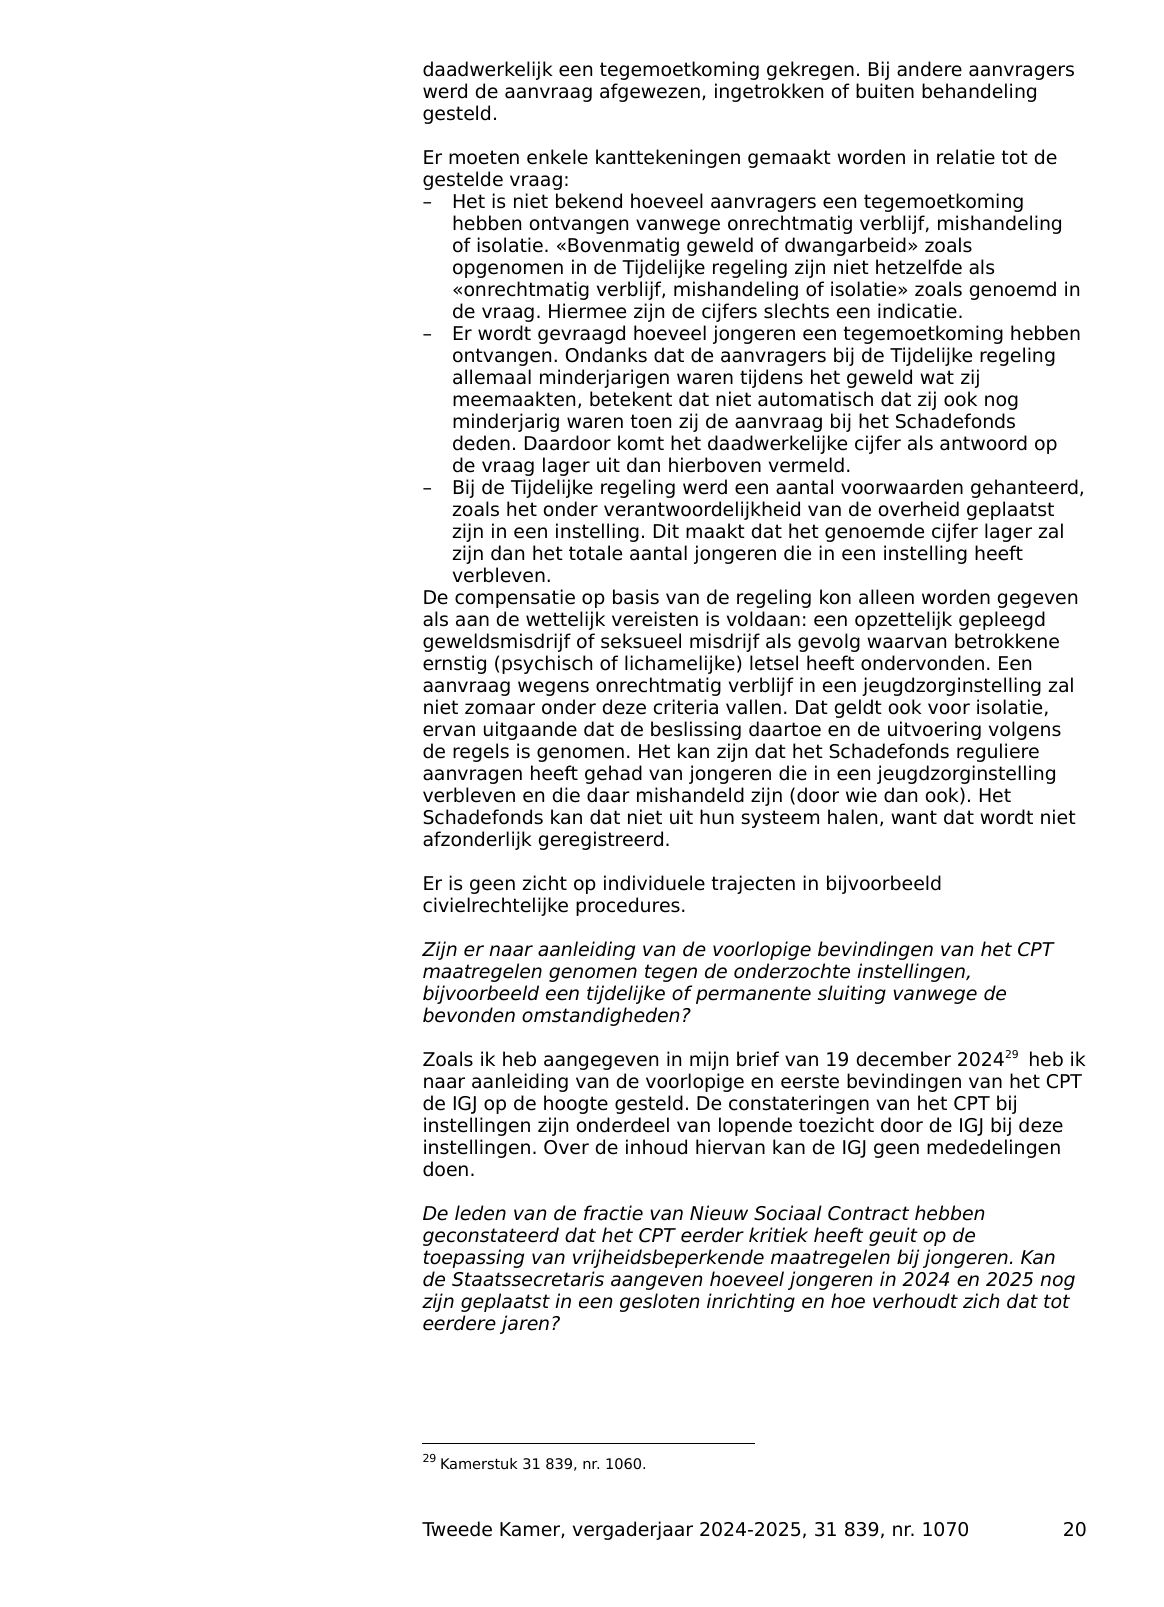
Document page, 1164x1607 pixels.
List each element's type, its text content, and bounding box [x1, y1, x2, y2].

text – Er wordt gevraagd hoeveel jongeren een tegemoetkoming hebben ontvangen. Ondanks dat de aanvragers bij de Tijdelijke regeling allemaal minderjarigen waren tijdens het geweld wat zij meemaakten, betekent dat niet automatisch dat zij ook nog minderjarig waren toen zij de aanvraag bij het Schadefonds deden. Daardoor komt het daadwerkelijke cijfer als antwoord op de vraag lager uit dan hierboven vermeld. [422, 323, 1087, 477]
text Zijn er naar aanleiding van de voorlopige bevindingen van het CPT maatregelen genomen tegen de onderzochte instellingen, bijvoorbeeld een tijdelijke of permanente sluiting vanwege de bevonden omstandigheden? [422, 939, 1087, 1027]
text De leden van de fractie van Nieuw Sociaal Contract hebben geconstateerd dat het CPT eerder kritiek heeft geuit op de toepassing van vrijheidsbeperkende maatregelen bij jongeren. Kan de Staatssecretaris aangeven hoeveel jongeren in 2024 en 2025 nog zijn geplaatst in een gesloten inrichting en hoe verhoudt zich dat tot eerdere jaren? [422, 1203, 1087, 1335]
text De compensatie op basis van de regeling kon alleen worden gegeven als aan de wettelijk vereisten is voldaan: een opzettelijk gepleegd geweldsmisdrijf of seksueel misdrijf als gevolg waarvan betrokkene ernstig (psychisch of lichamelijke) letsel heeft ondervonden. Een aanvraag wegens onrechtmatig verblijf in een jeugdzorginstelling zal niet zomaar onder deze criteria vallen. Dat geldt ook voor isolatie, ervan uitgaande dat de beslissing daartoe en de uitvoering volgens de regels is genomen. Het kan zijn dat het Schadefonds reguliere aanvragen heeft gehad van jongeren die in een jeugdzorginstelling verbleven en die daar mishandeld zijn (door wie dan ook). Het Schadefonds kan dat niet uit hun systeem halen, want dat wordt niet afzonderlijk geregistreerd. [422, 587, 1087, 851]
text Er moeten enkele kanttekeningen gemaakt worden in relatie tot de gestelde vraag: [422, 147, 1087, 191]
text Er is geen zicht op individuele trajecten in bijvoorbeeld civielrechtelijke procedures. [422, 873, 1087, 917]
text daadwerkelijk een tegemoetkoming gekregen. Bij andere aanvragers werd de aanvraag afgewezen, ingetrokken of buiten behandeling gesteld. [422, 59, 1087, 125]
text Zoals ik heb aangegeven in mijn brief van 19 december 2024 heb ik naar aanleiding van de voorlopige en eerste bevindingen van het CPT de IGJ op de hoogte gesteld. De constateringen van het CPT bij instellingen zijn onderdeel van lopende toezicht door de IGJ bij deze instellingen. Over de inhoud hiervan kan de IGJ geen mededelingen doen. [422, 1049, 1087, 1181]
text – Het is niet bekend hoeveel aanvragers een tegemoetkoming hebben ontvangen vanwege onrechtmatig verblijf, mishandeling of isolatie. «Bovenmatig geweld of dwangarbeid» zoals opgenomen in de Tijdelijke regeling zijn niet hetzelfde als «onrechtmatig verblijf, mishandeling of isolatie» zoals genoemd in de vraag. Hiermee zijn de cijfers slechts een indicatie. [422, 191, 1087, 323]
text – Bij de Tijdelijke regeling werd een aantal voorwaarden gehanteerd, zoals het onder verantwoordelijkheid van de overheid geplaatst zijn in een instelling. Dit maakt dat het genoemde cijfer lager zal zijn dan het totale aantal jongeren die in een instelling heeft verbleven. [422, 477, 1087, 587]
text Kamerstuk 31 839, nr. 1060. [422, 1452, 1087, 1474]
